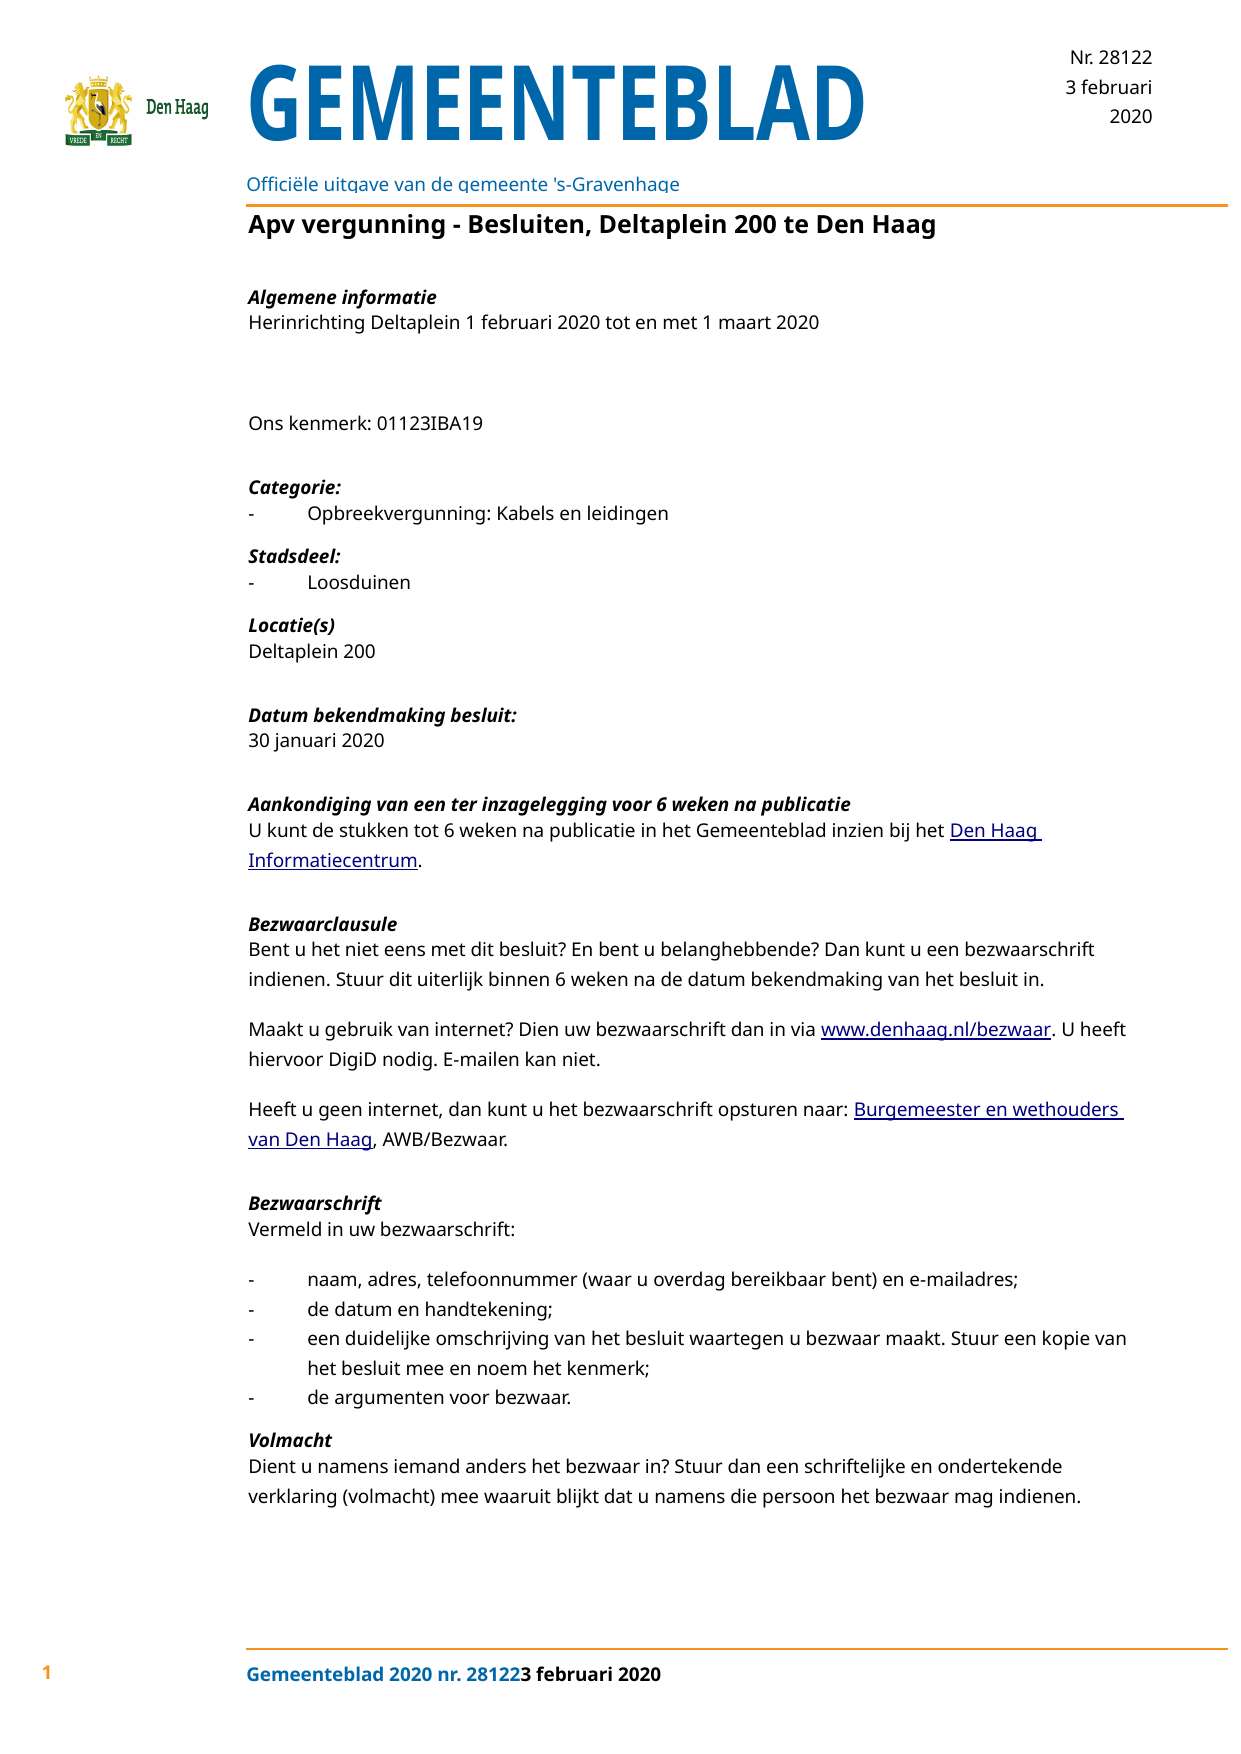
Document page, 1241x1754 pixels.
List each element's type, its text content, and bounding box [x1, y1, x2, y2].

text Heeft u geen internet, dan kunt u het bezwaarschrift opsturen naar: Burgemeester en wethouders van Den Haag, AWB/Bezwaar. [248, 1096, 1152, 1152]
list de datum en handtekening; [248, 1296, 1152, 1321]
picture [41, 47, 231, 172]
list de argumenten voor bezwaar. [248, 1384, 1152, 1410]
list Opbreekvergunning: Kabels en leidingen [248, 500, 1152, 526]
list Loosduinen [248, 569, 1152, 595]
text Dient u namens iemand anders het bezwaar in? Stuur dan een schriftelijke en ondertekende verklaring (volmacht) mee waaruit blijkt dat u namens die persoon het bezwaar mag indienen. [248, 1453, 1152, 1509]
text Deltaplein 200 [248, 638, 1152, 663]
text Bent u het niet eens met dit besluit? En bent u belanghebbende? Dan kunt u een bezwaarschrift indienen. Stuur dit uiterlijk binnen 6 weken na de datum bekendmaking van het besluit in. [248, 936, 1152, 992]
text Herinrichting Deltaplein 1 februari 2020 tot en met 1 maart 2020 [248, 309, 1152, 335]
text Bezwaarclausule [248, 911, 1152, 936]
text Ons kenmerk: 01123IBA19 [248, 410, 1152, 436]
list een duidelijke omschrijving van het besluit waartegen u bezwaar maakt. Stuur een kopie van het besluit mee en noem het kenmerk; [248, 1325, 1152, 1381]
text U kunt de stukken tot 6 weken na publicatie in het Gemeenteblad inzien bij het Den Haag Informatiecentrum. [248, 817, 1152, 872]
text Algemene informatie [248, 284, 1152, 309]
text Aankondiging van een ter inzagelegging voor 6 weken na publicatie [248, 791, 1152, 817]
text Vermeld in uw bezwaarschrift: [248, 1216, 1152, 1241]
text Apv vergunning - Besluiten, Deltaplein 200 te Den Haag [248, 207, 1152, 241]
text 30 januari 2020 [248, 727, 1152, 753]
text Stadsdeel: [248, 543, 1152, 569]
text Locatie(s) [248, 612, 1152, 638]
text Volmacht [248, 1428, 1152, 1453]
text Categorie: [248, 474, 1152, 500]
text Maakt u gebruik van internet? Dien uw bezwaarschrift dan in via www.denhaag.nl/bezwaar. U heeft hiervoor DigiD nodig. E-mailen kan niet. [248, 1016, 1152, 1072]
list naam, adres, telefoonnummer (waar u overdag bereikbaar bent) en e-mailadres; [248, 1266, 1152, 1292]
text Bezwaarschrift [248, 1190, 1152, 1216]
text Datum bekendmaking besluit: [248, 702, 1152, 727]
